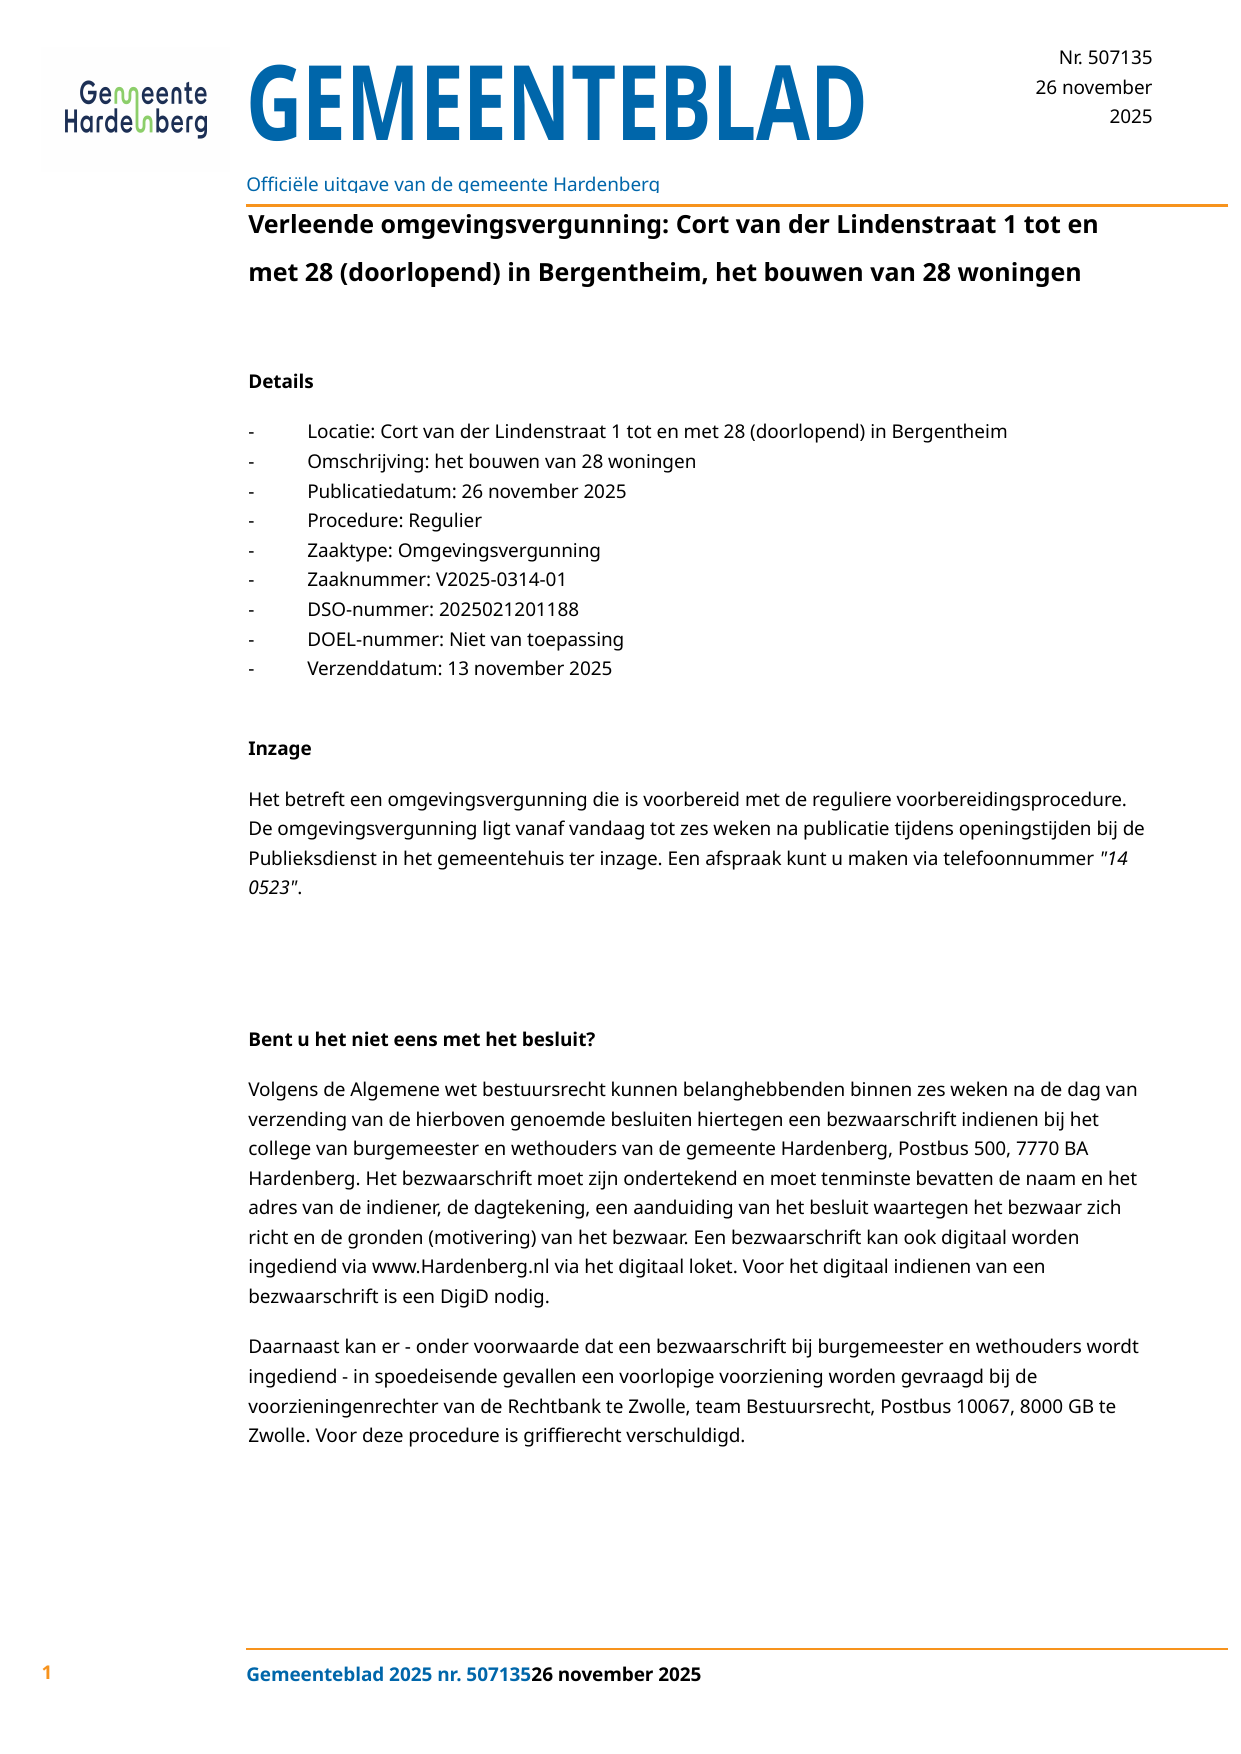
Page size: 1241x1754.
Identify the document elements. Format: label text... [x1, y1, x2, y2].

list Zaaknummer: V2025-0314-01 [248, 567, 1152, 592]
list Omschrijving: het bouwen van 28 woningen [248, 448, 1152, 474]
list Procedure: Regulier [248, 507, 1152, 533]
text Verleende omgevingsvergunning: Cort van der Lindenstraat 1 tot en met 28 (doorlopend) in Bergentheim, het bouwen van 28 woningen [248, 207, 1152, 288]
list Locatie: Cort van der Lindenstraat 1 tot en met 28 (doorlopend) in Bergentheim [248, 419, 1152, 444]
text Het betreft een omgevingsvergunning die is voorbereid met de reguliere voorbereidingsprocedure. De omgevingsvergunning ligt vanaf vandaag tot zes weken na publicatie tijdens openingstijden bij de Publieksdienst in het gemeentehuis ter inzage. Een afspraak kunt u maken via telefoonnummer "14 0523". [248, 786, 1152, 900]
list Publicatiedatum: 26 november 2025 [248, 478, 1152, 504]
text Bent u het niet eens met het besluit? [248, 1026, 1152, 1052]
text Daarnaast kan er - onder voorwaarde dat een bezwaarschrift bij burgemeester en wethouders wordt ingediend - in spoedeisende gevallen een voorlopige voorziening worden gevraagd bij de voorzieningenrechter van de Rechtbank te Zwolle, team Bestuursrecht, Postbus 10067, 8000 GB te Zwolle. Voor deze procedure is griffierecht verschuldigd. [248, 1334, 1152, 1448]
picture [41, 47, 231, 172]
text Inzage [248, 735, 1152, 761]
list DSO-nummer: 2025021201188 [248, 596, 1152, 622]
text Details [248, 368, 1152, 394]
list Verzenddatum: 13 november 2025 [248, 655, 1152, 681]
text Volgens de Algemene wet bestuursrecht kunnen belanghebbenden binnen zes weken na de dag van verzending van de hierboven genoemde besluiten hiertegen een bezwaarschrift indienen bij het college van burgemeester en wethouders van de gemeente Hardenberg, Postbus 500, 7770 BA Hardenberg. Het bezwaarschrift moet zijn ondertekend en moet tenminste bevatten de naam en het adres van de indiener, de dagtekening, een aanduiding van het besluit waartegen het bezwaar zich richt en de gronden (motivering) van het bezwaar. Een bezwaarschrift kan ook digitaal worden ingediend via www.Hardenberg.nl via het digitaal loket. Voor het digitaal indienen van een bezwaarschrift is een DigiD nodig. [248, 1076, 1152, 1309]
list Zaaktype: Omgevingsvergunning [248, 537, 1152, 563]
list DOEL-nummer: Niet van toepassing [248, 626, 1152, 652]
